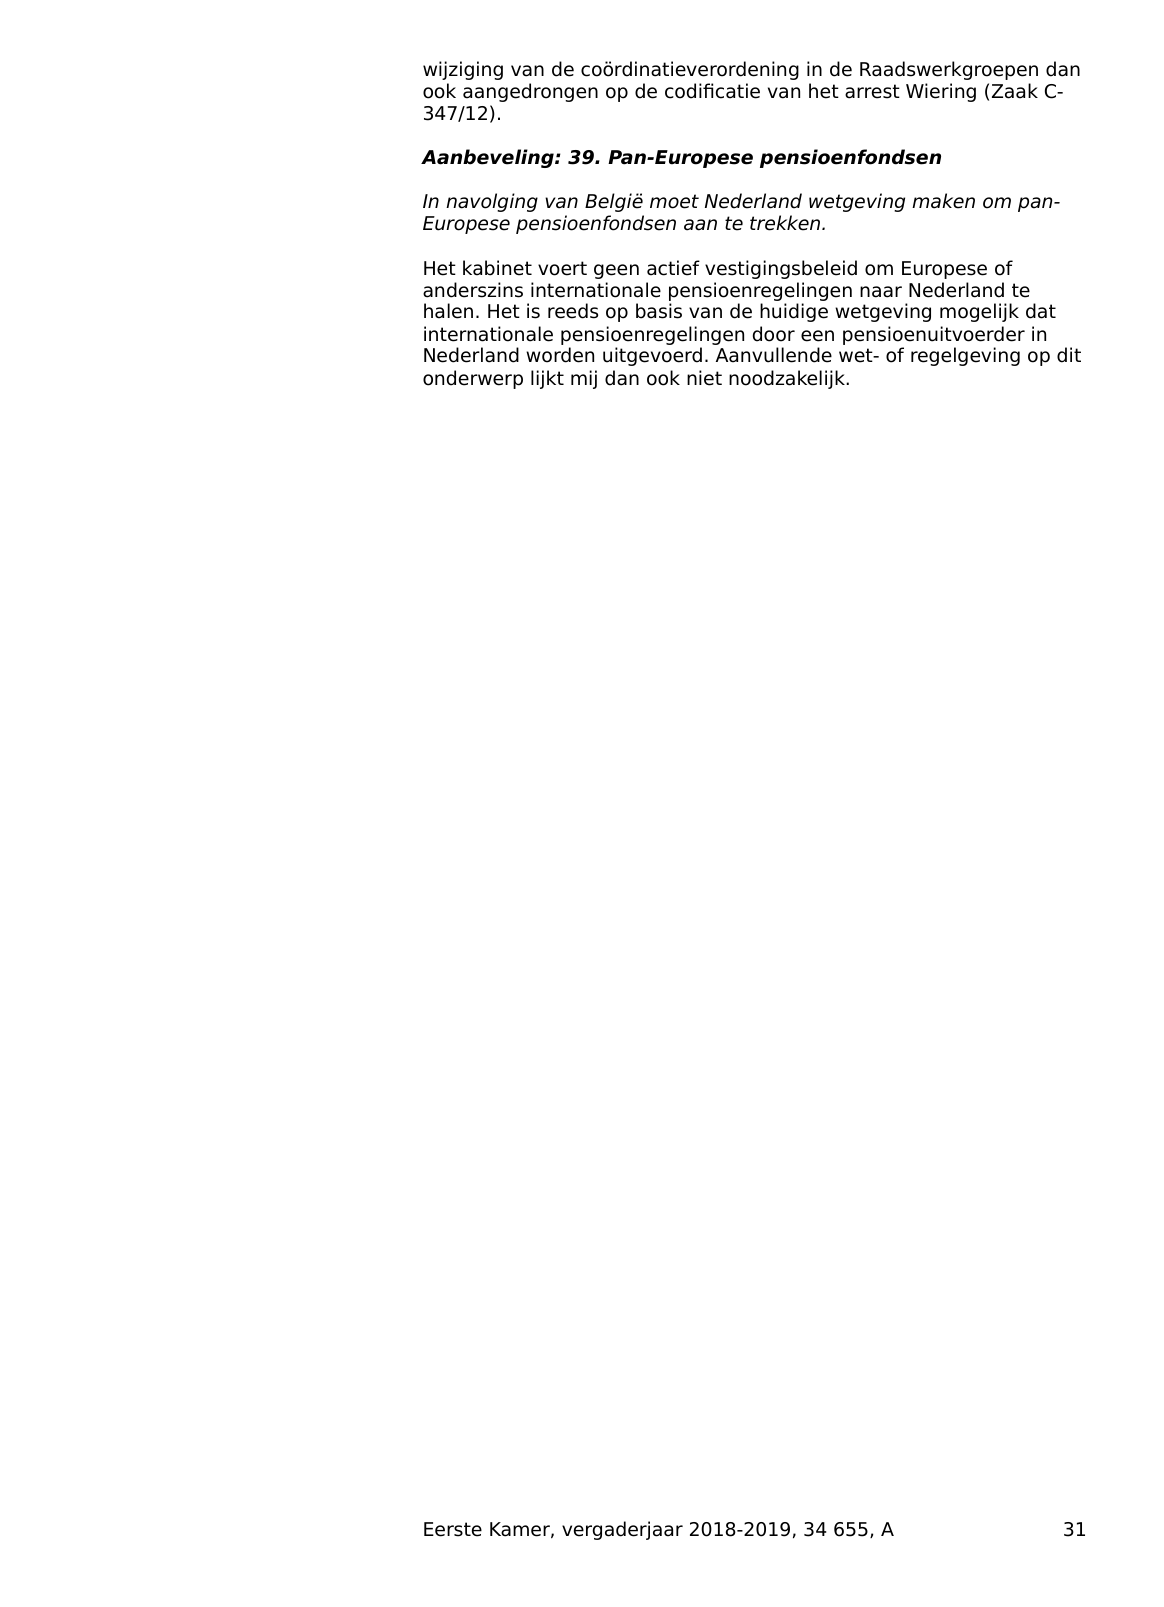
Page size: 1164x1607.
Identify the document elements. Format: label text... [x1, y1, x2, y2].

subtitle Aanbeveling: 39. Pan-Europese pensioenfondsen [422, 147, 1087, 169]
text wijziging van de coördinatieverordening in de Raadswerkgroepen dan ook aangedrongen op de codificatie van het arrest Wiering (Zaak C-347/12). [422, 59, 1087, 125]
text Het kabinet voert geen actief vestigingsbeleid om Europese of anderszins internationale pensioenregelingen naar Nederland te halen. Het is reeds op basis van de huidige wetgeving mogelijk dat internationale pensioenregelingen door een pensioenuitvoerder in Nederland worden uitgevoerd. Aanvullende wet- of regelgeving op dit onderwerp lijkt mij dan ook niet noodzakelijk. [422, 257, 1087, 389]
text In navolging van België moet Nederland wetgeving maken om pan-Europese pensioenfondsen aan te trekken. [422, 191, 1087, 235]
